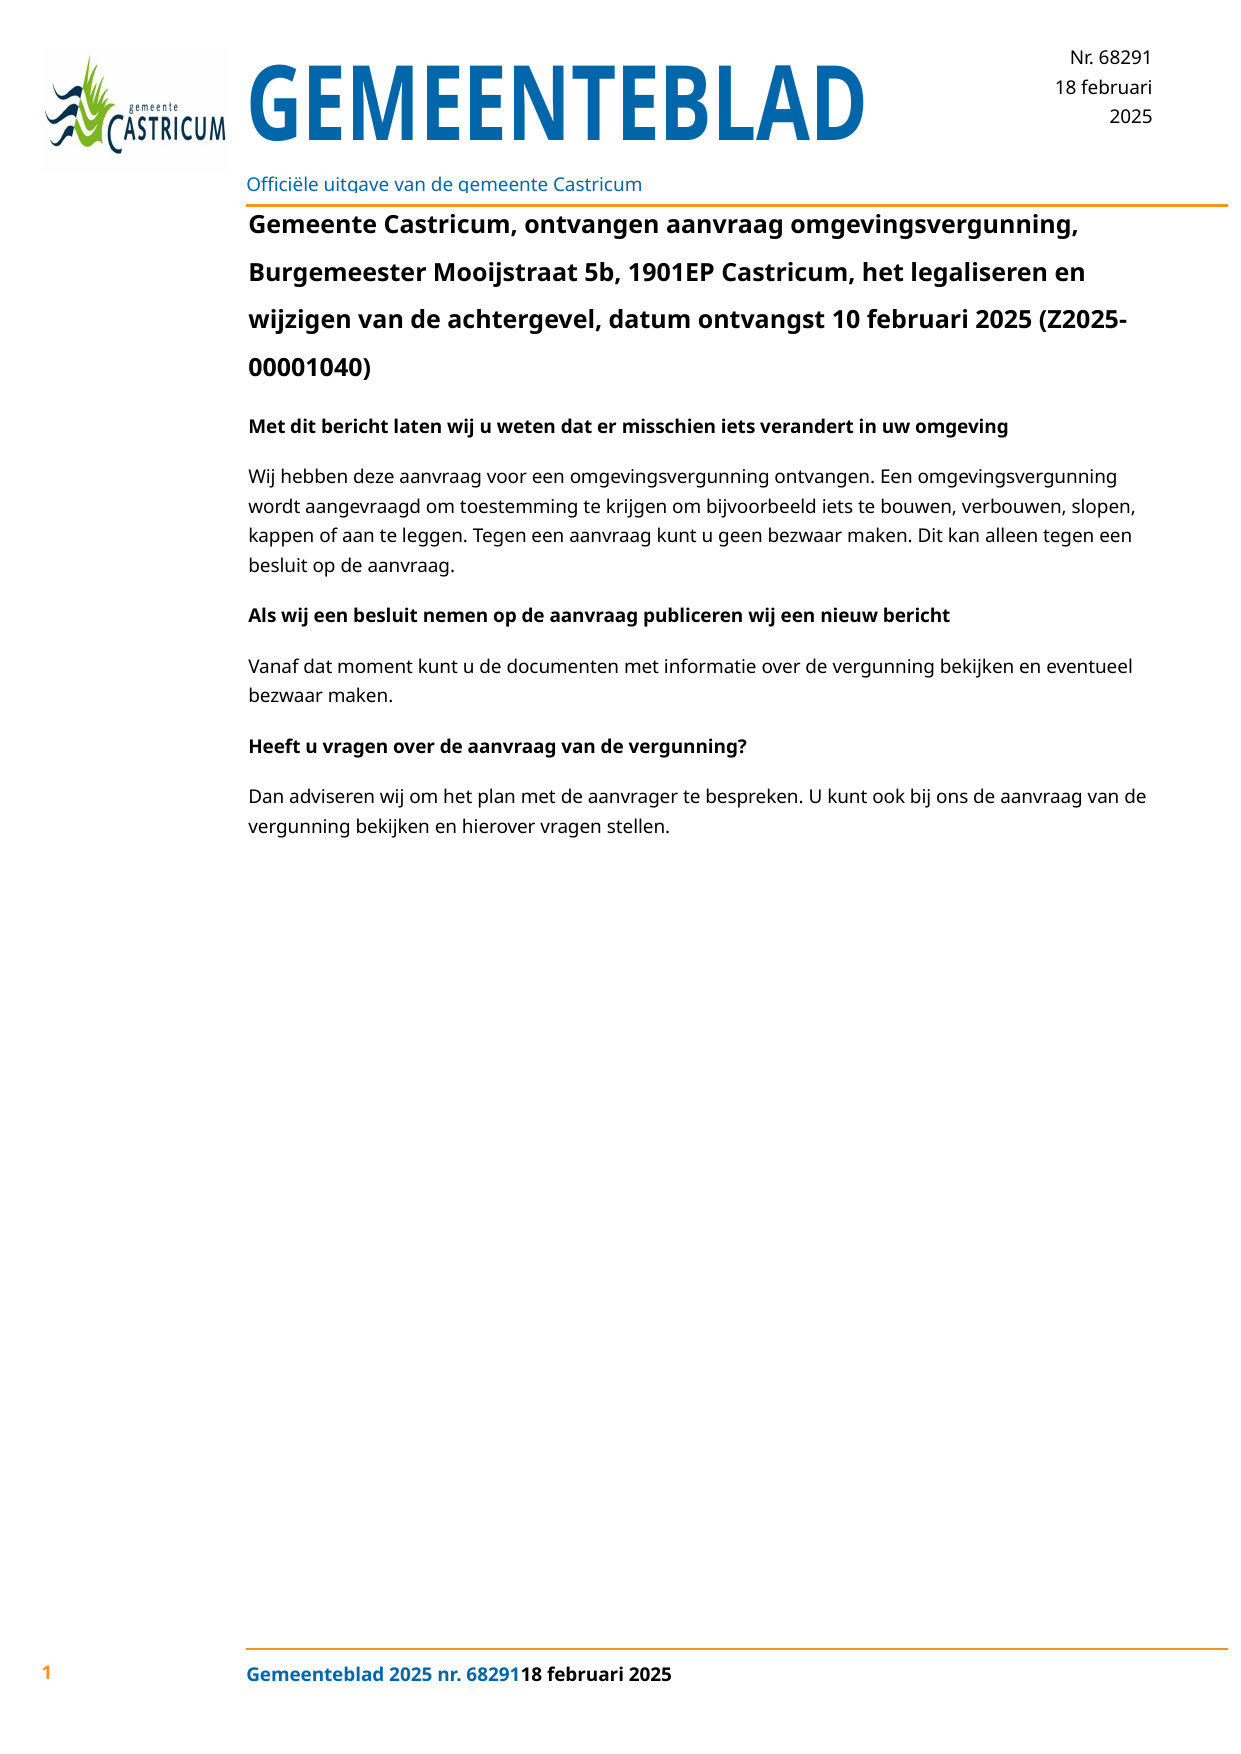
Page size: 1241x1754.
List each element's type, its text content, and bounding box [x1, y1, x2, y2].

picture [41, 47, 231, 172]
text Dan adviseren wij om het plan met de aanvrager te bespreken. U kunt ook bij ons de aanvraag van de vergunning bekijken en hierover vragen stellen. [248, 783, 1152, 839]
text Heeft u vragen over de aanvraag van de vergunning? [248, 733, 1152, 759]
text Als wij een besluit nemen op de aanvraag publiceren wij een nieuw bericht [248, 603, 1152, 628]
text Met dit bericht laten wij u weten dat er misschien iets verandert in uw omgeving [248, 413, 1152, 439]
text Gemeente Castricum, ontvangen aanvraag omgevingsvergunning, Burgemeester Mooijstraat 5b, 1901EP Castricum, het legaliseren en wijzigen van de achtergevel, datum ontvangst 10 februari 2025 (Z2025-00001040) [248, 207, 1152, 384]
text Vanaf dat moment kunt u de documenten met informatie over de vergunning bekijken en eventueel bezwaar maken. [248, 653, 1152, 708]
text Wij hebben deze aanvraag voor een omgevingsvergunning ontvangen. Een omgevingsvergunning wordt aangevraagd om toestemming te krijgen om bijvoorbeeld iets te bouwen, verbouwen, slopen, kappen of aan te leggen. Tegen een aanvraag kunt u geen bezwaar maken. Dit kan alleen tegen een besluit op de aanvraag. [248, 463, 1152, 578]
